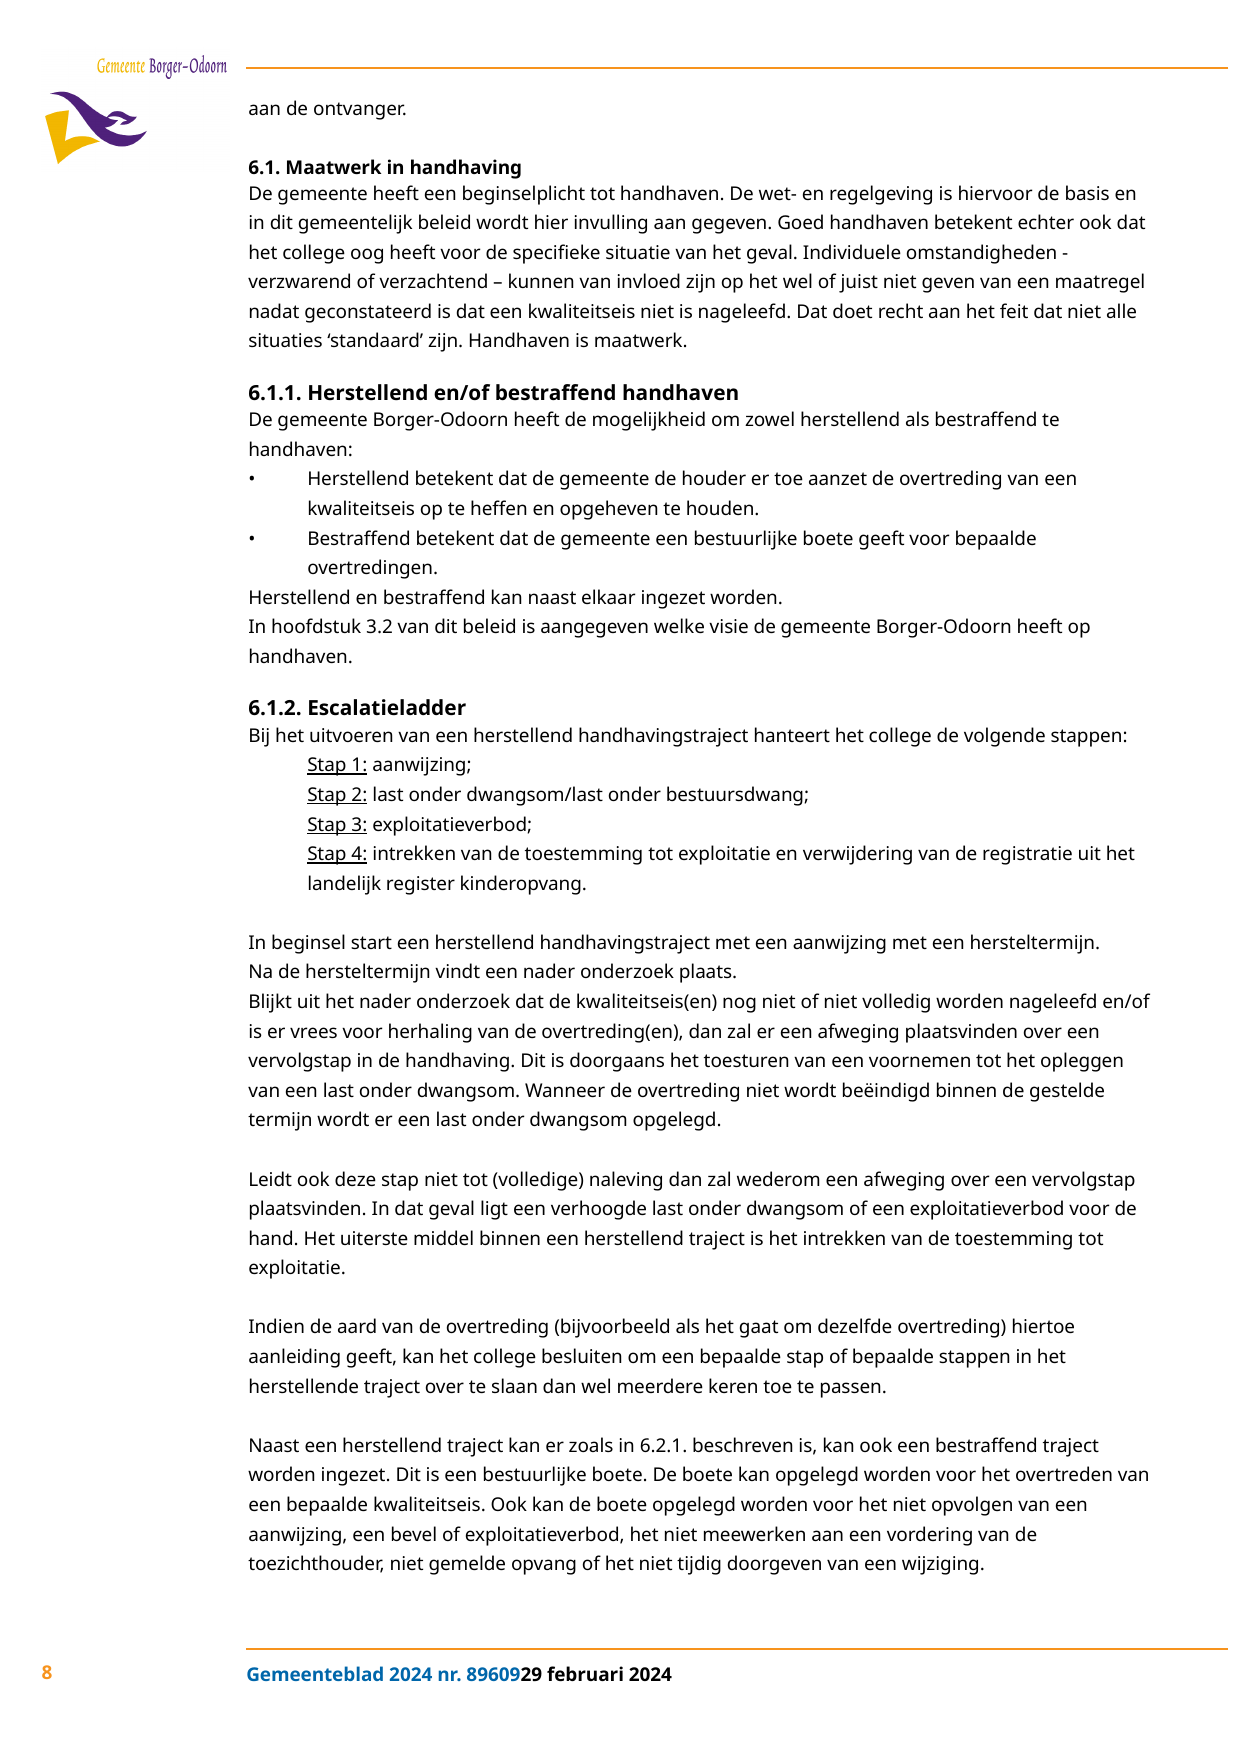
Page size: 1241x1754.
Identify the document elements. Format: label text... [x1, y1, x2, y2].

text Bij het uitvoeren van een herstellend handhavingstraject hanteert het college de volgende stappen: [248, 722, 1152, 748]
text De gemeente heeft een beginselplicht tot handhaven. De wet- en regelgeving is hiervoor de basis en in dit gemeentelijk beleid wordt hier invulling aan gegeven. Goed handhaven betekent echter ook dat het college oog heeft voor de specifieke situatie van het geval. Individuele omstandigheden - verzwarend of verzachtend – kunnen van invloed zijn op het wel of juist niet geven van een maatregel nadat geconstateerd is dat een kwaliteitseis niet is nageleefd. Dat doet recht aan het feit dat niet alle situaties ‘standaard’ zijn. Handhaven is maatwerk. [248, 180, 1152, 353]
text 6.1.2. Escalatieladder [248, 693, 1152, 722]
text Herstellend en bestraffend kan naast elkaar ingezet worden. [248, 584, 1152, 610]
text Blijkt uit het nader onderzoek dat de kwaliteitseis(en) nog niet of niet volledig worden nageleefd en/of is er vrees voor herhaling van de overtreding(en), dan zal er een afweging plaatsvinden over een vervolgstap in de handhaving. Dit is doorgaans het toesturen van een voornemen tot het opleggen van een last onder dwangsom. Wanneer de overtreding niet wordt beëindigd binnen de gestelde termijn wordt er een last onder dwangsom opgelegd. [248, 988, 1152, 1132]
text Naast een herstellend traject kan er zoals in 6.2.1. beschreven is, kan ook een bestraffend traject worden ingezet. Dit is een bestuurlijke boete. De boete kan opgelegd worden voor het overtreden van een bepaalde kwaliteitseis. Ook kan de boete opgelegd worden voor het niet opvolgen van een aanwijzing, een bevel of exploitatieverbod, het niet meewerken aan een vordering van de toezichthouder, niet gemelde opvang of het niet tijdig doorgeven van een wijziging. [248, 1432, 1152, 1576]
list Stap 4: intrekken van de toestemming tot exploitatie en verwijdering van de registratie uit het landelijk register kinderopvang. [248, 840, 1152, 896]
text In hoofdstuk 3.2 van dit beleid is aangegeven welke visie de gemeente Borger-Odoorn heeft op handhaven. [248, 613, 1152, 669]
list Stap 2: last onder dwangsom/last onder bestuursdwang; [248, 781, 1152, 807]
text 6.1. Maatwerk in handhaving [248, 154, 1152, 180]
text Indien de aard van de overtreding (bijvoorbeeld als het gaat om dezelfde overtreding) hiertoe aanleiding geeft, kan het college besluiten om een bepaalde stap of bepaalde stappen in het herstellende traject over te slaan dan wel meerdere keren toe te passen. [248, 1314, 1152, 1398]
list Herstellend betekent dat de gemeente de houder er toe aanzet de overtreding van een kwaliteitseis op te heffen en opgeheven te houden. [248, 466, 1152, 521]
text aan de ontvanger. [248, 95, 1152, 121]
picture [41, 47, 231, 172]
list Bestraffend betekent dat de gemeente een bestuurlijke boete geeft voor bepaalde overtredingen. [248, 525, 1152, 580]
list Stap 3: exploitatieverbod; [248, 811, 1152, 836]
text Leidt ook deze stap niet tot (volledige) naleving dan zal wederom een afweging over een vervolgstap plaatsvinden. In dat geval ligt een verhoogde last onder dwangsom of een exploitatieverbod voor de hand. Het uiterste middel binnen een herstellend traject is het intrekken van de toestemming tot exploitatie. [248, 1166, 1152, 1280]
list Stap 1: aanwijzing; [248, 752, 1152, 777]
text Na de hersteltermijn vindt een nader onderzoek plaats. [248, 959, 1152, 984]
text 6.1.1. Herstellend en/of bestraffend handhaven [248, 378, 1152, 406]
text In beginsel start een herstellend handhavingstraject met een aanwijzing met een hersteltermijn. [248, 929, 1152, 955]
text De gemeente Borger-Odoorn heeft de mogelijkheid om zowel herstellend als bestraffend te handhaven: [248, 406, 1152, 462]
